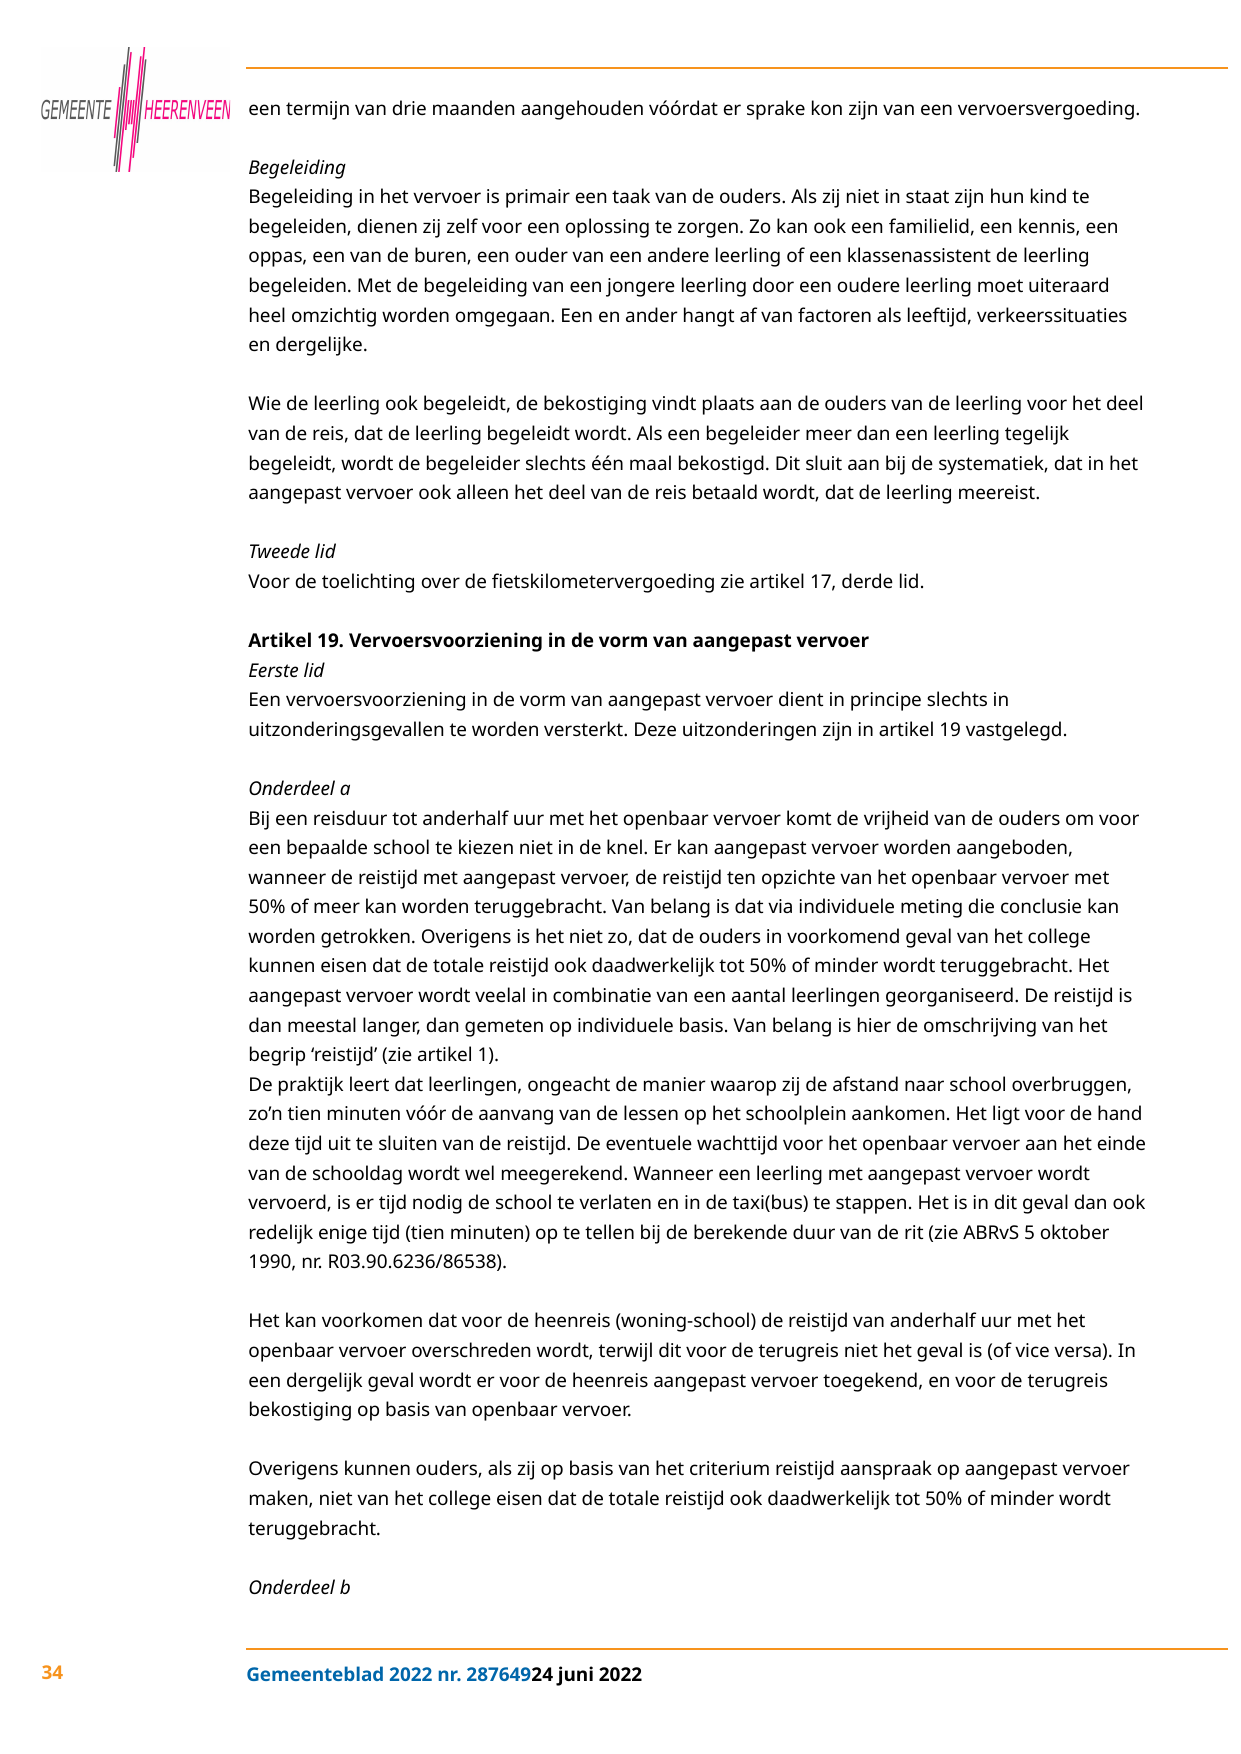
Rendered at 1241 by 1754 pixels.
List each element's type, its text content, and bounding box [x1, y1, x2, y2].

text De praktijk leert dat leerlingen, ongeacht de manier waarop zij de afstand naar school overbruggen, zo’n tien minuten vóór de aanvang van de lessen op het schoolplein aankomen. Het ligt voor de hand deze tijd uit te sluiten van de reistijd. De eventuele wachttijd voor het openbaar vervoer aan het einde van de schooldag wordt wel meegerekend. Wanneer een leerling met aangepast vervoer wordt vervoerd, is er tijd nodig de school te verlaten en in de taxi(bus) te stappen. Het is in dit geval dan ook redelijk enige tijd (tien minuten) op te tellen bij de berekende duur van de rit (zie ABRvS 5 oktober 1990, nr. R03.90.6236/86538). [248, 1071, 1152, 1274]
text Onderdeel a [248, 775, 1152, 801]
text Tweede lid [248, 538, 1152, 564]
text een termijn van drie maanden aangehouden vóórdat er sprake kon zijn van een vervoersvergoeding. [248, 95, 1152, 121]
text Begeleiding [248, 154, 1152, 180]
text Artikel 19. Vervoersvoorziening in de vorm van aangepast vervoer [248, 627, 1152, 653]
text Een vervoersvoorziening in de vorm van aangepast vervoer dient in principe slechts in uitzonderingsgevallen te worden versterkt. Deze uitzonderingen zijn in artikel 19 vastgelegd. [248, 686, 1152, 742]
picture [41, 47, 231, 172]
text Het kan voorkomen dat voor de heenreis (woning-school) de reistijd van anderhalf uur met het openbaar vervoer overschreden wordt, terwijl dit voor de terugreis niet het geval is (of vice versa). In een dergelijk geval wordt er voor de heenreis aangepast vervoer toegekend, en voor de terugreis bekostiging op basis van openbaar vervoer. [248, 1308, 1152, 1422]
text Begeleiding in het vervoer is primair een taak van de ouders. Als zij niet in staat zijn hun kind te begeleiden, dienen zij zelf voor een oplossing te zorgen. Zo kan ook een familielid, een kennis, een oppas, een van de buren, een ouder van een andere leerling of een klassenassistent de leerling begeleiden. Met de begeleiding van een jongere leerling door een oudere leerling moet uiteraard heel omzichtig worden omgegaan. Een en ander hangt af van factoren als leeftijd, verkeerssituaties en dergelijke. [248, 183, 1152, 357]
text Bij een reisduur tot anderhalf uur met het openbaar vervoer komt de vrijheid van de ouders om voor een bepaalde school te kiezen niet in de knel. Er kan aangepast vervoer worden aangeboden, wanneer de reistijd met aangepast vervoer, de reistijd ten opzichte van het openbaar vervoer met 50% of meer kan worden teruggebracht. Van belang is dat via individuele meting die conclusie kan worden getrokken. Overigens is het niet zo, dat de ouders in voorkomend geval van het college kunnen eisen dat de totale reistijd ook daadwerkelijk tot 50% of minder wordt teruggebracht. Het aangepast vervoer wordt veelal in combinatie van een aantal leerlingen georganiseerd. De reistijd is dan meestal langer, dan gemeten op individuele basis. Van belang is hier de omschrijving van het begrip ‘reistijd’ (zie artikel 1). [248, 805, 1152, 1067]
text Voor de toelichting over de fietskilometervergoeding zie artikel 17, derde lid. [248, 568, 1152, 594]
text Eerste lid [248, 657, 1152, 683]
text Overigens kunnen ouders, als zij op basis van het criterium reistijd aanspraak op aangepast vervoer maken, niet van het college eisen dat de totale reistijd ook daadwerkelijk tot 50% of minder wordt teruggebracht. [248, 1456, 1152, 1541]
text Wie de leerling ook begeleidt, de bekostiging vindt plaats aan de ouders van de leerling voor het deel van de reis, dat de leerling begeleidt wordt. Als een begeleider meer dan een leerling tegelijk begeleidt, wordt de begeleider slechts één maal bekostigd. Dit sluit aan bij de systematiek, dat in het aangepast vervoer ook alleen het deel van de reis betaald wordt, dat de leerling meereist. [248, 391, 1152, 505]
text Onderdeel b [248, 1574, 1152, 1600]
